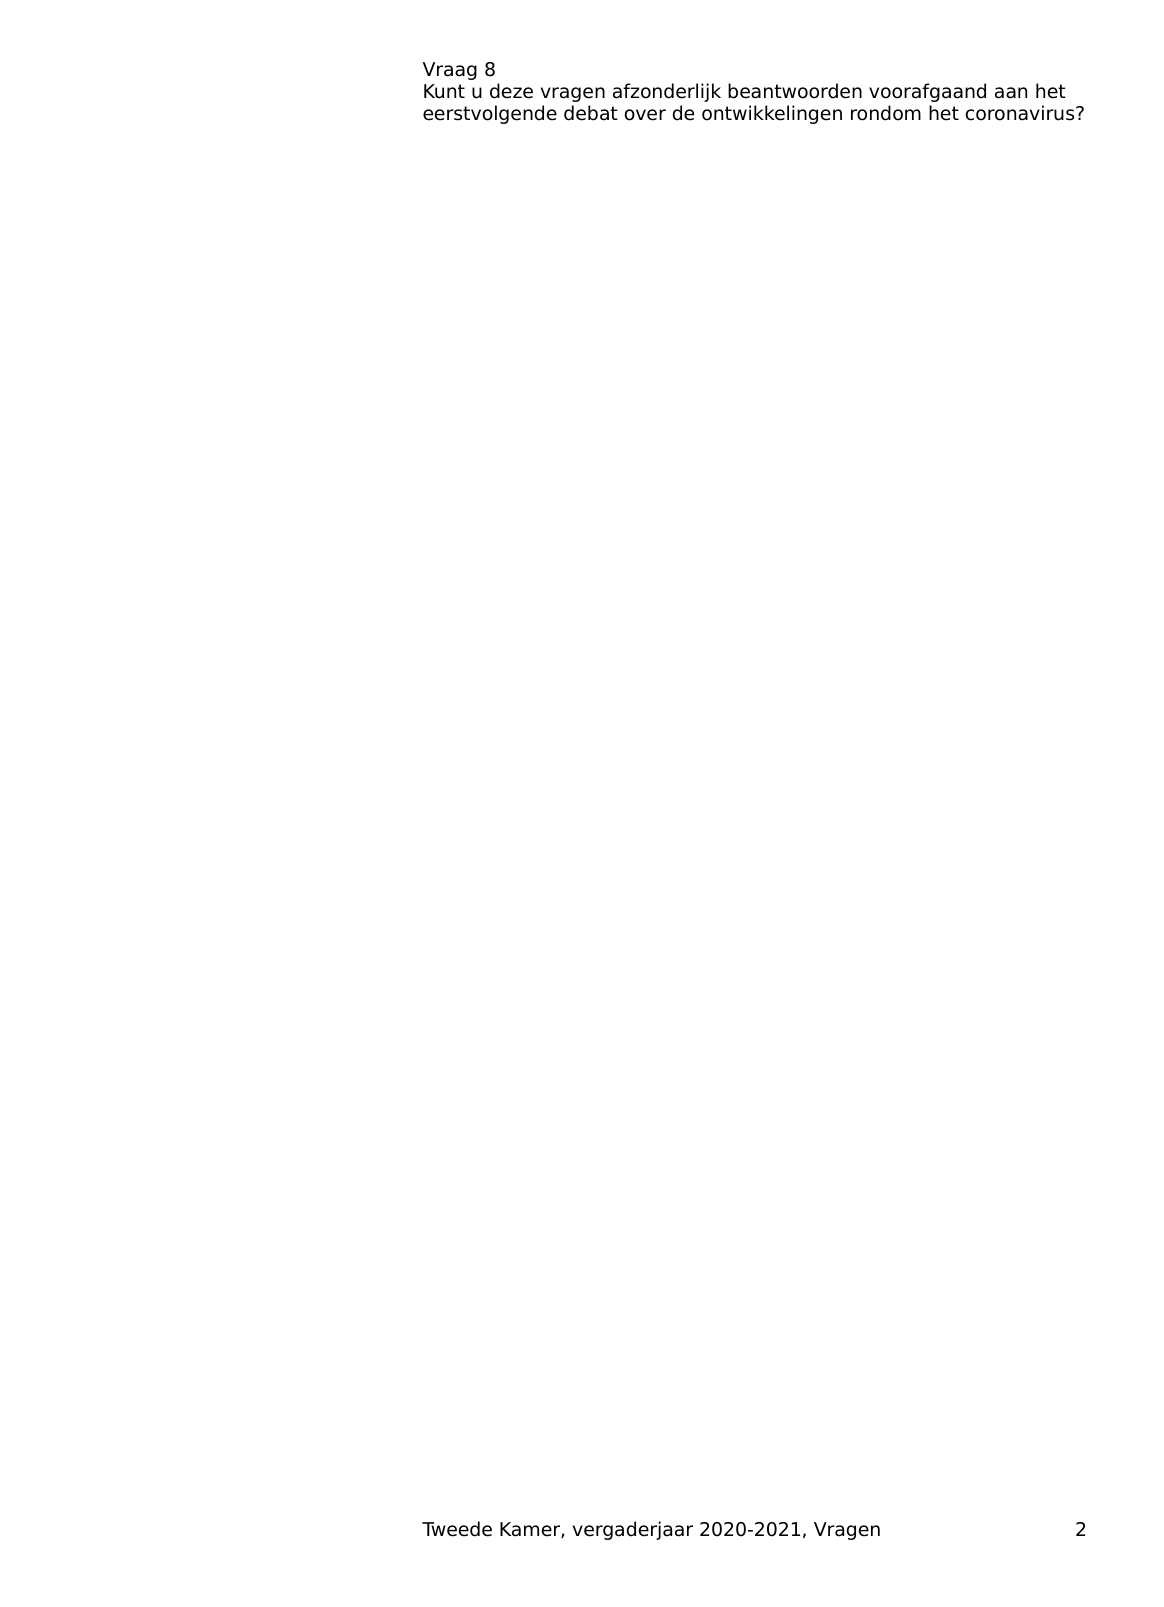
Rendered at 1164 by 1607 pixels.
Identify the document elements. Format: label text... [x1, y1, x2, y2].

text Vraag 8 [422, 59, 1087, 81]
text Kunt u deze vragen afzonderlijk beantwoorden voorafgaand aan het eerstvolgende debat over de ontwikkelingen rondom het coronavirus? [422, 81, 1087, 125]
